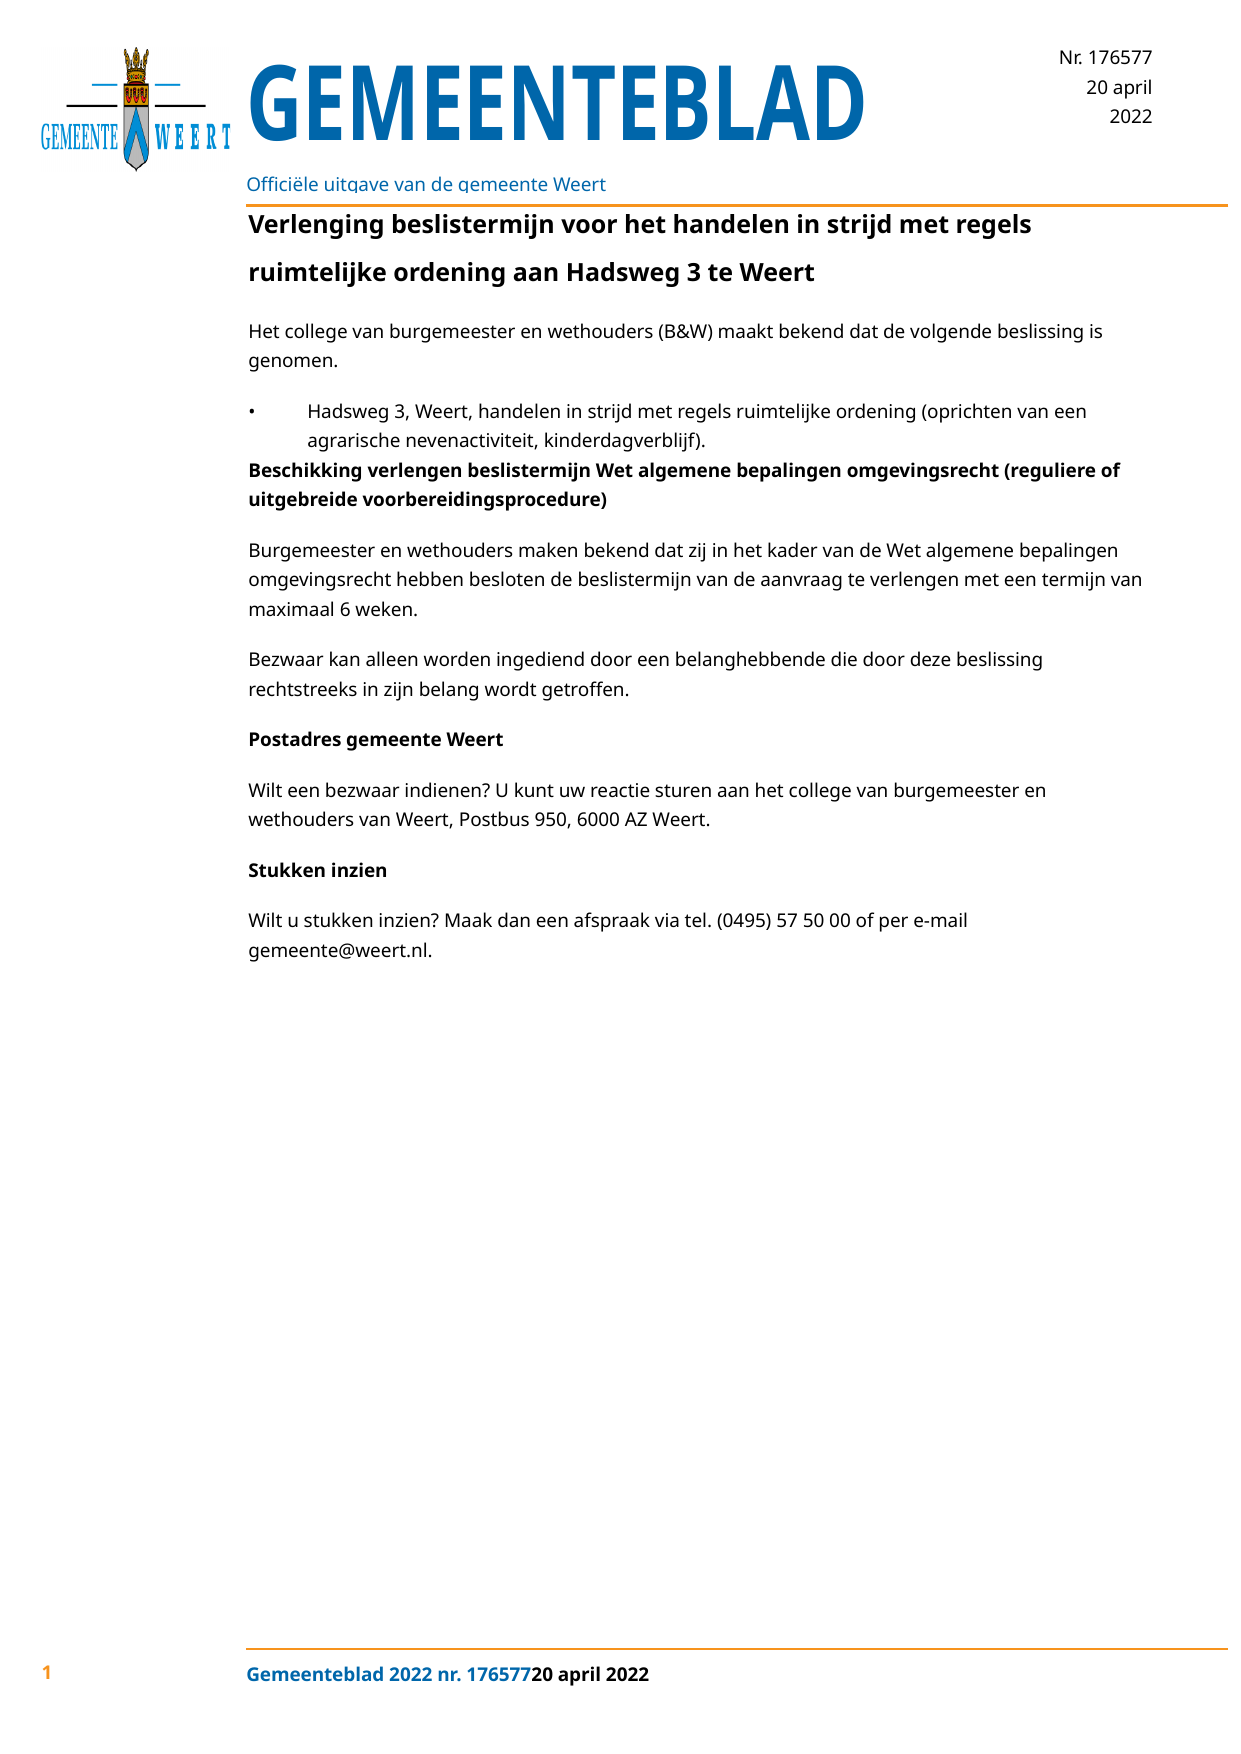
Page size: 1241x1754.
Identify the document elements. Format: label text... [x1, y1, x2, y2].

text Wilt een bezwaar indienen? U kunt uw reactie sturen aan het college van burgemeester en wethouders van Weert, Postbus 950, 6000 AZ Weert. [248, 777, 1152, 832]
text Wilt u stukken inzien? Maak dan een afspraak via tel. (0495) 57 50 00 of per e-mail gemeente@weert.nl. [248, 907, 1152, 963]
text Postadres gemeente Weert [248, 727, 1152, 752]
text Verlenging beslistermijn voor het handelen in strijd met regels ruimtelijke ordening aan Hadsweg 3 te Weert [248, 207, 1152, 288]
text Beschikking verlengen beslistermijn Wet algemene bepalingen omgevingsrecht (reguliere of uitgebreide voorbereidingsprocedure) [248, 457, 1152, 512]
text Stukken inzien [248, 857, 1152, 883]
list Hadsweg 3, Weert, handelen in strijd met regels ruimtelijke ordening (oprichten van een agrarische nevenactiviteit, kinderdagverblijf). [248, 398, 1152, 453]
text Het college van burgemeester en wethouders (B&W) maakt bekend dat de volgende beslissing is genomen. [248, 318, 1152, 373]
text Bezwaar kan alleen worden ingediend door een belanghebbende die door deze beslissing rechtstreeks in zijn belang wordt getroffen. [248, 647, 1152, 702]
picture [41, 47, 231, 172]
text Burgemeester en wethouders maken bekend dat zij in het kader van de Wet algemene bepalingen omgevingsrecht hebben besloten de beslistermijn van de aanvraag te verlengen met een termijn van maximaal 6 weken. [248, 537, 1152, 622]
